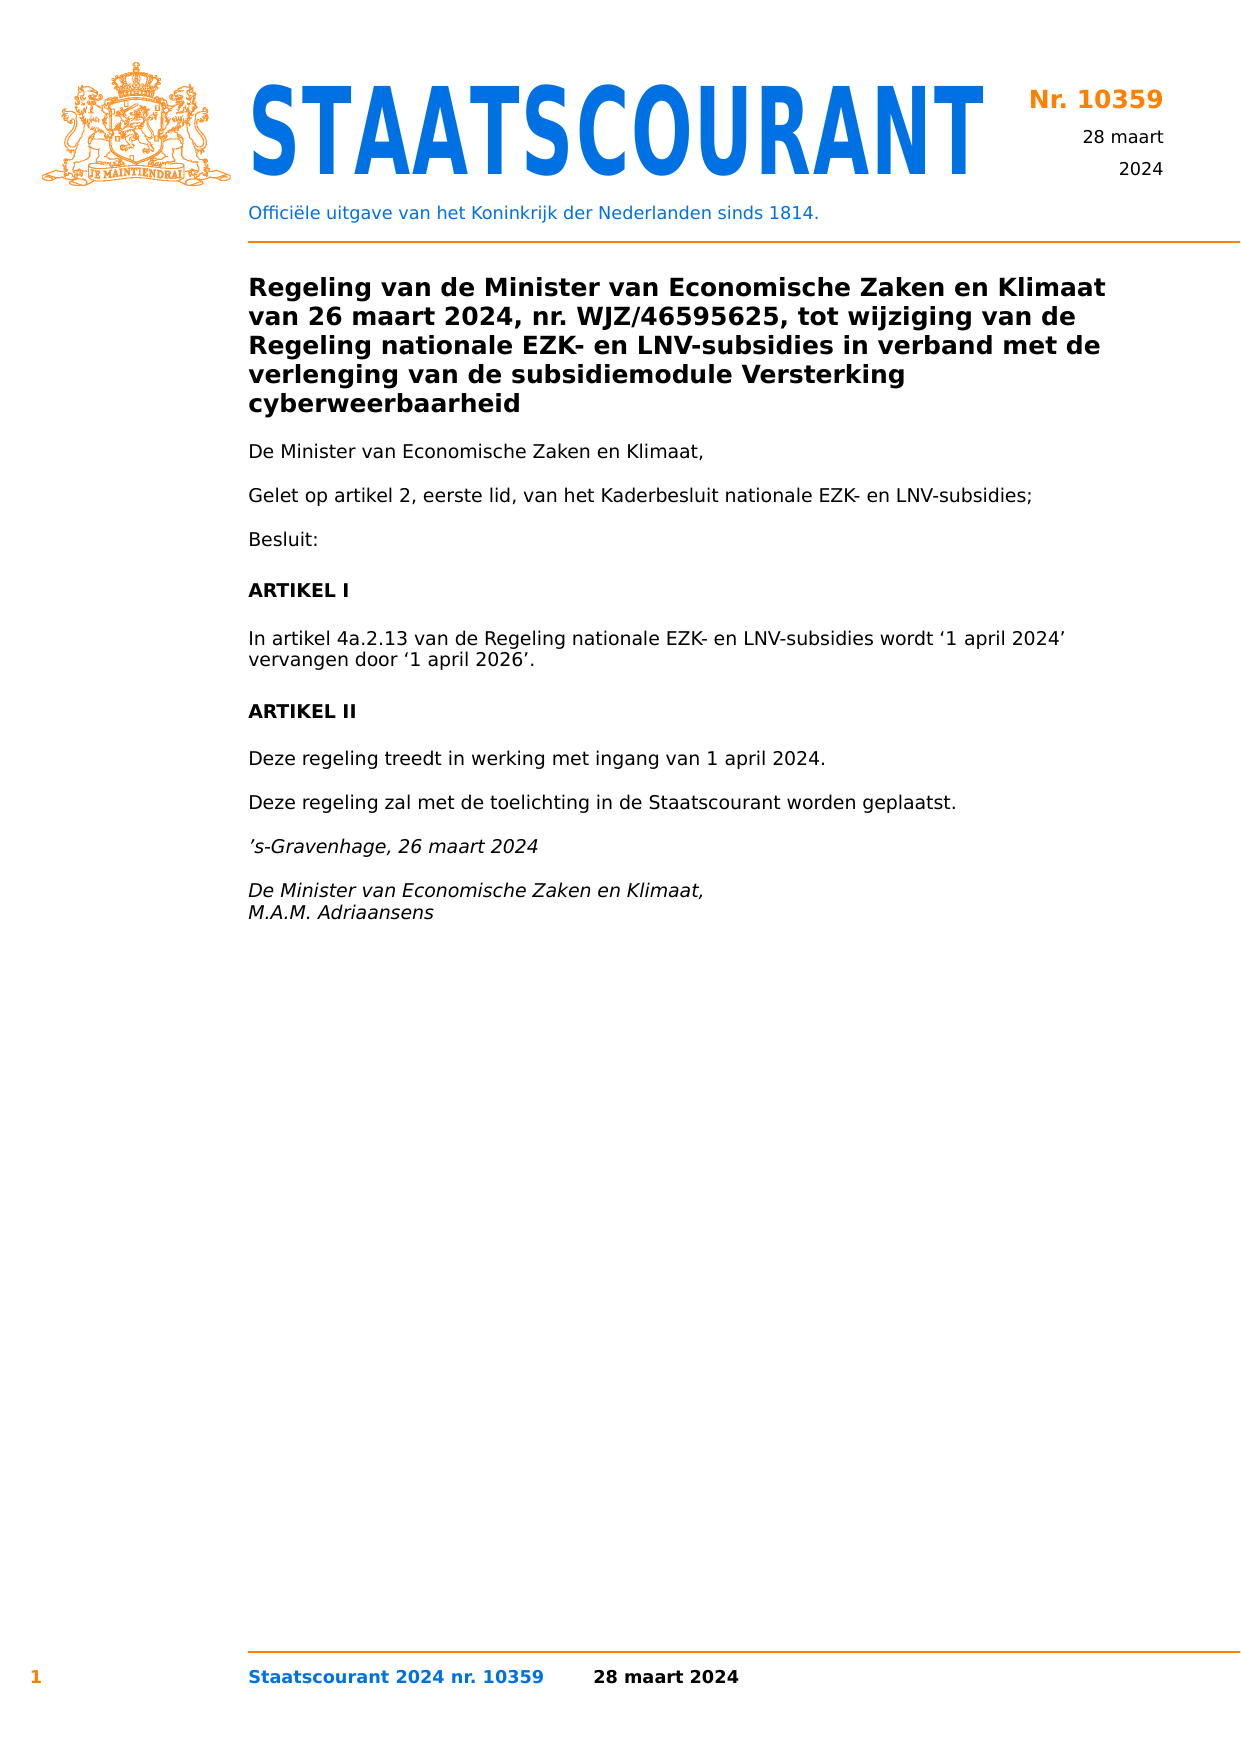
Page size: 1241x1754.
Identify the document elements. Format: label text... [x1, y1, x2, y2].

table_cell Officiële uitgave van het Koninkrijk der Nederlanden sinds 1814. [248, 203, 1240, 241]
text In artikel 4a.2.13 van de Regeling nationale EZK- en LNV-subsidies wordt ‘1 april 2024’ vervangen door ‘1 april 2026’. [248, 627, 1163, 671]
table_header [25, 62, 248, 241]
table_header STAATSCOURANT [248, 62, 998, 203]
text Deze regeling zal met de toelichting in de Staatscourant worden geplaatst. [248, 792, 1163, 814]
text Deze regeling treedt in werking met ingang van 1 april 2024. [248, 748, 1163, 770]
subtitle ARTIKEL I [248, 580, 1163, 602]
table_header Nr. 10359 [998, 62, 1240, 121]
text Gelet op artikel 2, eerste lid, van het Kaderbesluit nationale EZK- en LNV-subsidies; [248, 484, 1163, 507]
table_cell 28 maart [998, 121, 1240, 153]
text De Minister van Economische Zaken en Klimaat, M.A.M. Adriaansens [248, 880, 1163, 924]
table_cell 2024 [998, 153, 1240, 203]
subtitle ARTIKEL II [248, 701, 1163, 723]
text De Minister van Economische Zaken en Klimaat, [248, 441, 1163, 463]
subtitle Regeling van de Minister van Economische Zaken en Klimaat van 26 maart 2024, nr. WJZ/46595625, tot wijziging van de Regeling nationale EZK- en LNV-subsidies in verband met de verlenging van de subsidiemodule Versterking cyberweerbaarheid [248, 273, 1163, 419]
text ’s-Gravenhage, 26 maart 2024 [248, 836, 1163, 858]
picture [41, 62, 231, 186]
text Besluit: [248, 528, 1163, 550]
